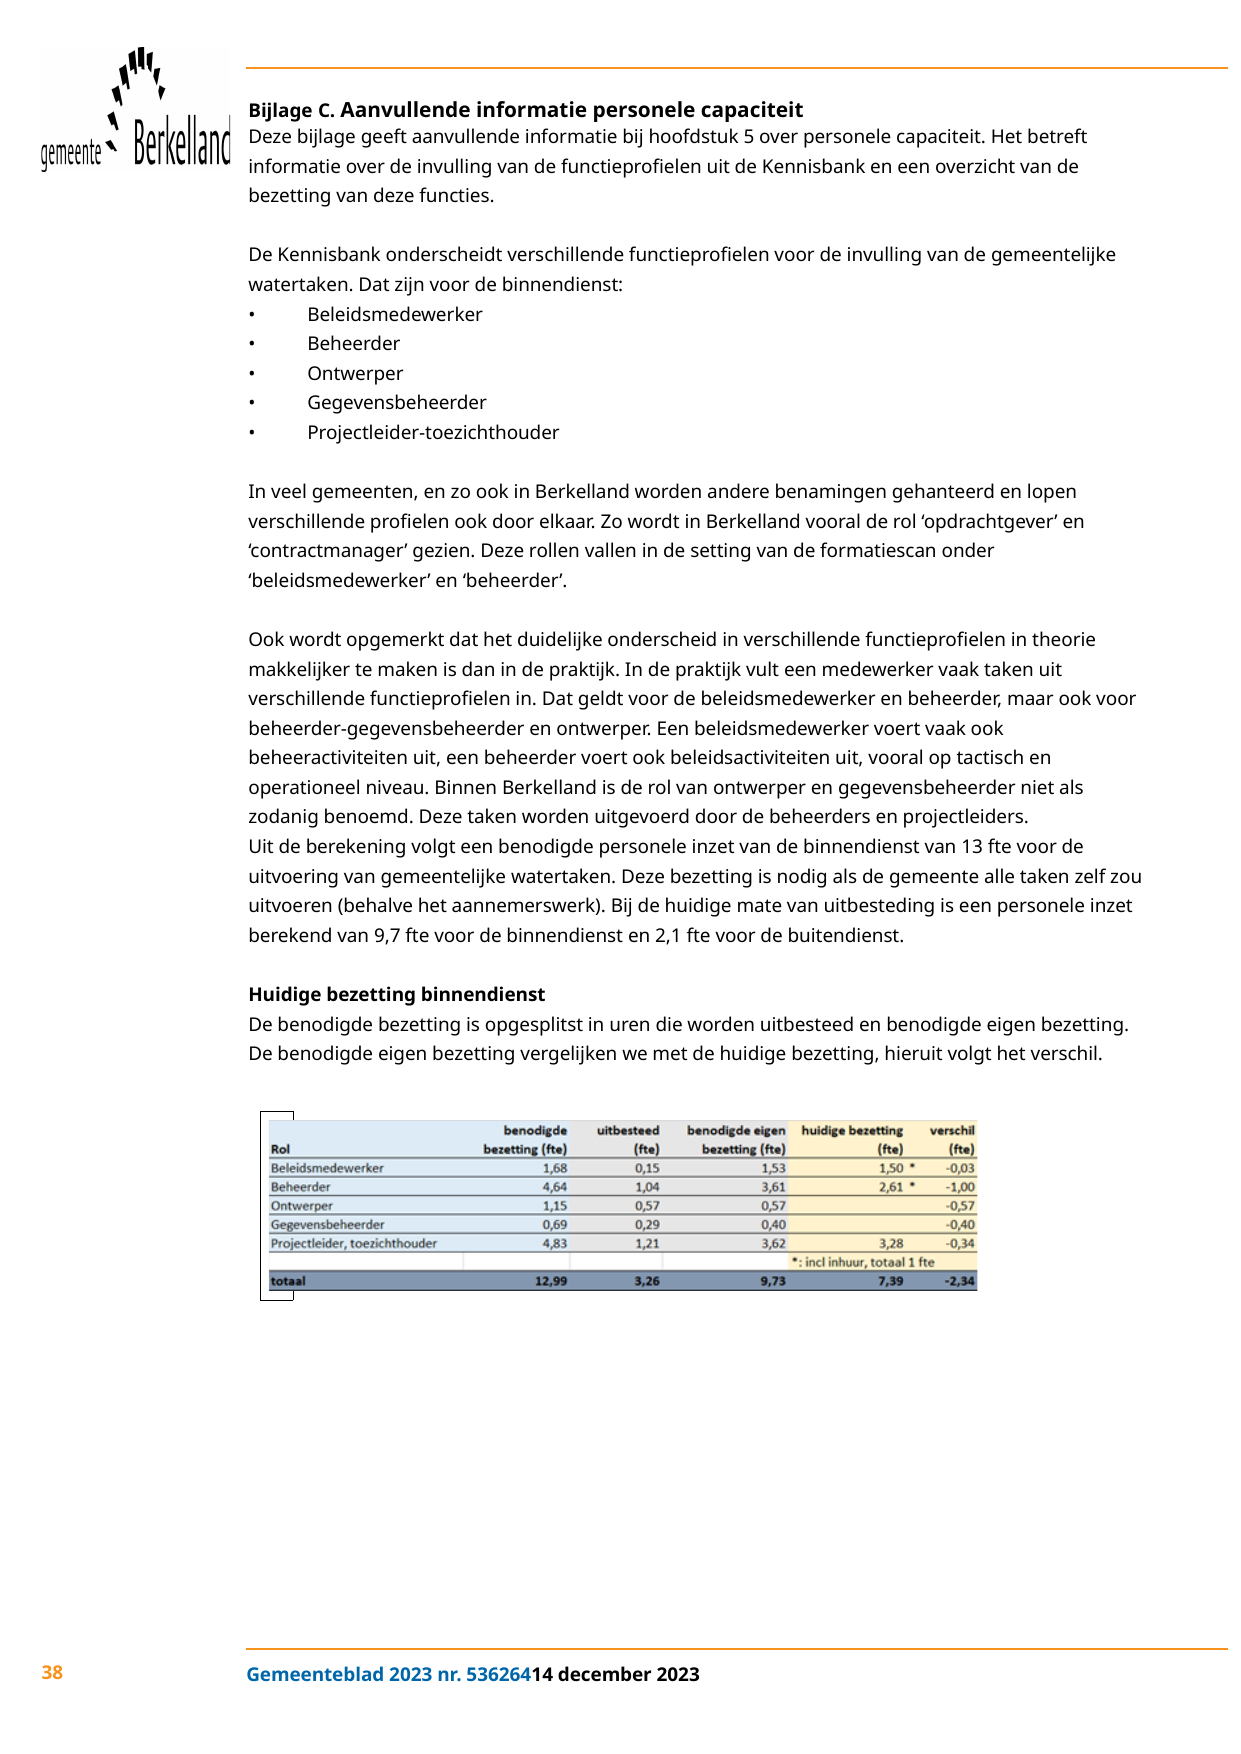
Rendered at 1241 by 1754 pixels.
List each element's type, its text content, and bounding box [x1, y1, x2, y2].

list Projectleider-toezichthouder [248, 419, 1152, 445]
list Ontwerper [248, 360, 1152, 386]
text De Kennisbank onderscheidt verschillende functieprofielen voor de invulling van de gemeentelijke watertaken. Dat zijn voor de binnendienst: [248, 242, 1152, 297]
text Deze bijlage geeft aanvullende informatie bij hoofdstuk 5 over personele capaciteit. Het betreft informatie over de invulling van de functieprofielen uit de Kennisbank en een overzicht van de bezetting van deze functies. [248, 123, 1152, 208]
picture [41, 47, 231, 172]
text De benodigde bezetting is opgesplitst in uren die worden uitbesteed en benodigde eigen bezetting. De benodigde eigen bezetting vergelijken we met de huidige bezetting, hieruit volgt het verschil. [248, 1011, 1152, 1066]
text Uit de berekening volgt een benodigde personele inzet van de binnendienst van 13 fte voor de uitvoering van gemeentelijke watertaken. Deze bezetting is nodig als de gemeente alle taken zelf zou uitvoeren (behalve het aannemerswerk). Bij de huidige mate van uitbesteding is een personele inzet berekend van 9,7 fte voor de binnendienst en 2,1 fte voor de buitendienst. [248, 833, 1152, 948]
text Huidige bezetting binnendienst [248, 981, 1152, 1007]
list Beleidsmedewerker [248, 301, 1152, 327]
text Bijlage C. Aanvullende informatie personele capaciteit [248, 95, 1152, 123]
picture [268, 1120, 978, 1291]
text In veel gemeenten, en zo ook in Berkelland worden andere benamingen gehanteerd en lopen verschillende profielen ook door elkaar. Zo wordt in Berkelland vooral de rol ‘opdrachtgever’ en ‘contractmanager’ gezien. Deze rollen vallen in de setting van de formatiescan onder ‘beleidsmedewerker’ en ‘beheerder’. [248, 478, 1152, 593]
list Gegevensbeheerder [248, 389, 1152, 415]
text Ook wordt opgemerkt dat het duidelijke onderscheid in verschillende functieprofielen in theorie makkelijker te maken is dan in de praktijk. In de praktijk vult een medewerker vaak taken uit verschillende functieprofielen in. Dat geldt voor de beleidsmedewerker en beheerder, maar ook voor beheerder-gegevensbeheerder en ontwerper. Een beleidsmedewerker voert vaak ook beheeractiviteiten uit, een beheerder voert ook beleidsactiviteiten uit, vooral op tactisch en operationeel niveau. Binnen Berkelland is de rol van ontwerper en gegevensbeheerder niet als zodanig benoemd. Deze taken worden uitgevoerd door de beheerders en projectleiders. [248, 626, 1152, 829]
list Beheerder [248, 330, 1152, 356]
